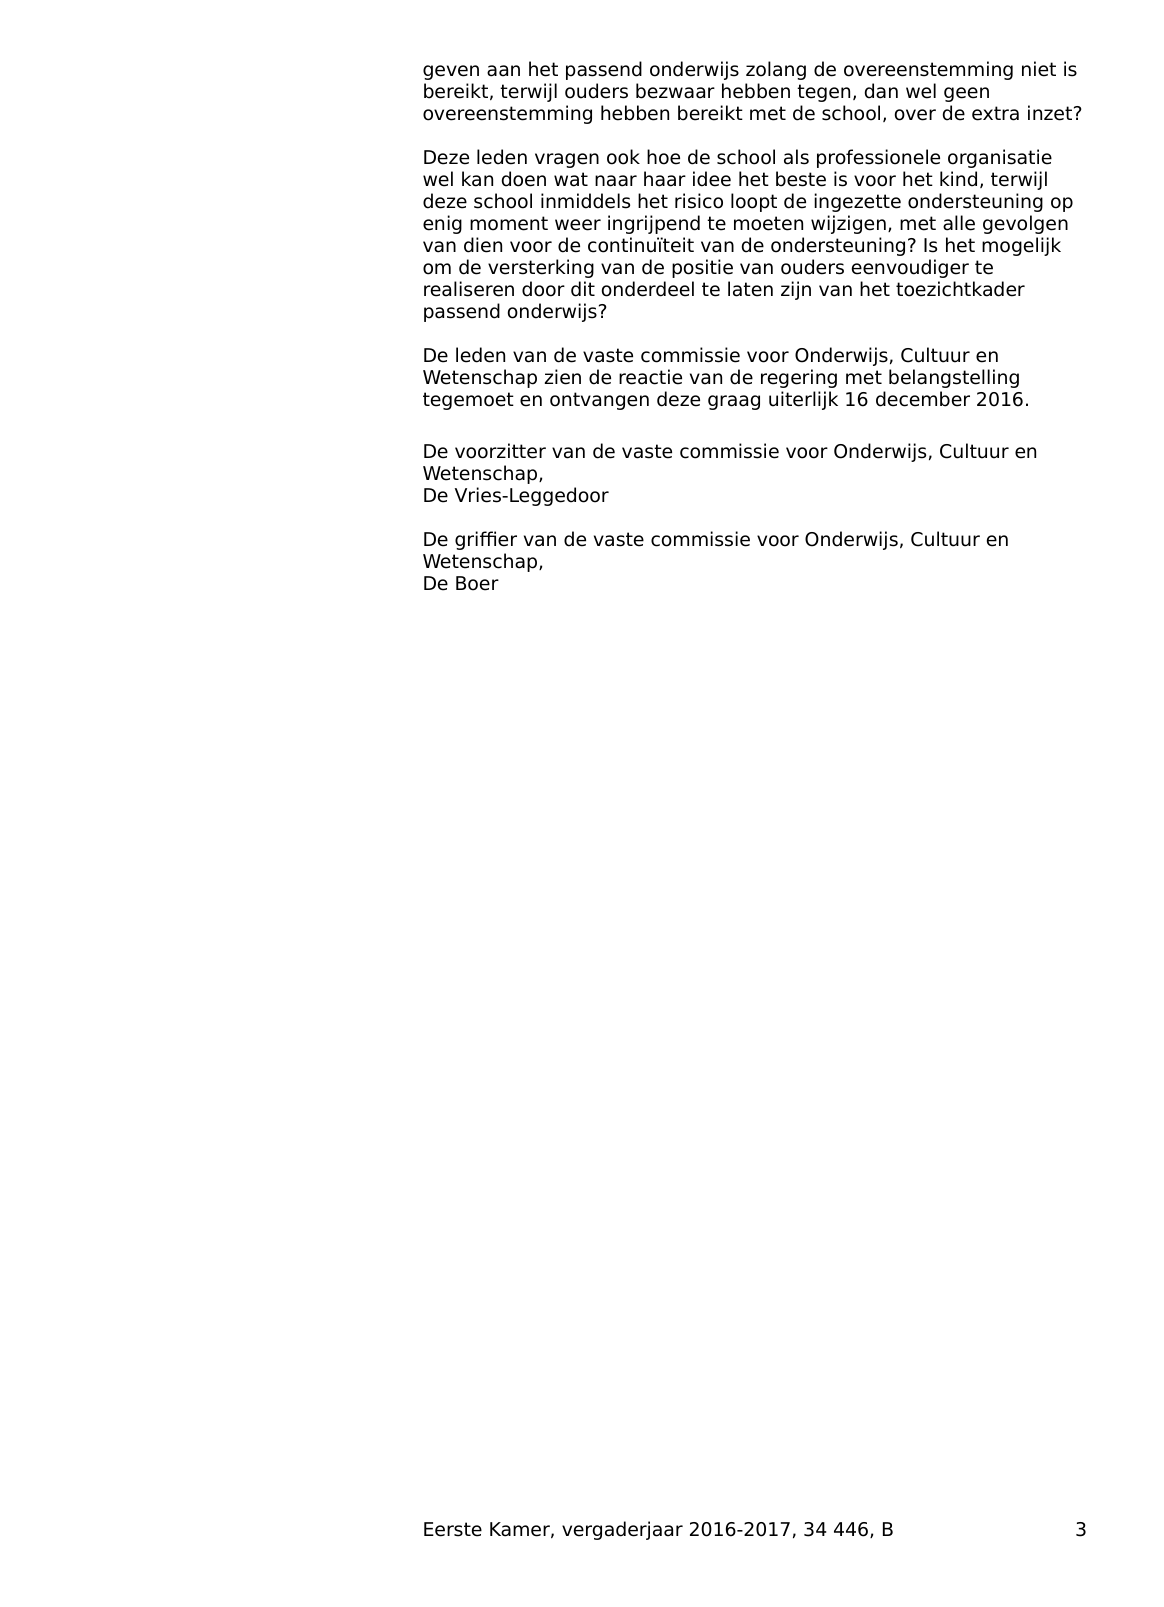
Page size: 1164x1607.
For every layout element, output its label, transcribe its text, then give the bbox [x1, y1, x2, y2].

text geven aan het passend onderwijs zolang de overeenstemming niet is bereikt, terwijl ouders bezwaar hebben tegen, dan wel geen overeenstemming hebben bereikt met de school, over de extra inzet? [422, 59, 1087, 125]
text De griffier van de vaste commissie voor Onderwijs, Cultuur en Wetenschap, De Boer [422, 529, 1087, 595]
text Deze leden vragen ook hoe de school als professionele organisatie wel kan doen wat naar haar idee het beste is voor het kind, terwijl deze school inmiddels het risico loopt de ingezette ondersteuning op enig moment weer ingrijpend te moeten wijzigen, met alle gevolgen van dien voor de continuïteit van de ondersteuning? Is het mogelijk om de versterking van de positie van ouders eenvoudiger te realiseren door dit onderdeel te laten zijn van het toezichtkader passend onderwijs? [422, 147, 1087, 323]
text De leden van de vaste commissie voor Onderwijs, Cultuur en Wetenschap zien de reactie van de regering met belangstelling tegemoet en ontvangen deze graag uiterlijk 16 december 2016. [422, 345, 1087, 411]
text De voorzitter van de vaste commissie voor Onderwijs, Cultuur en Wetenschap, De Vries-Leggedoor [422, 441, 1087, 507]
